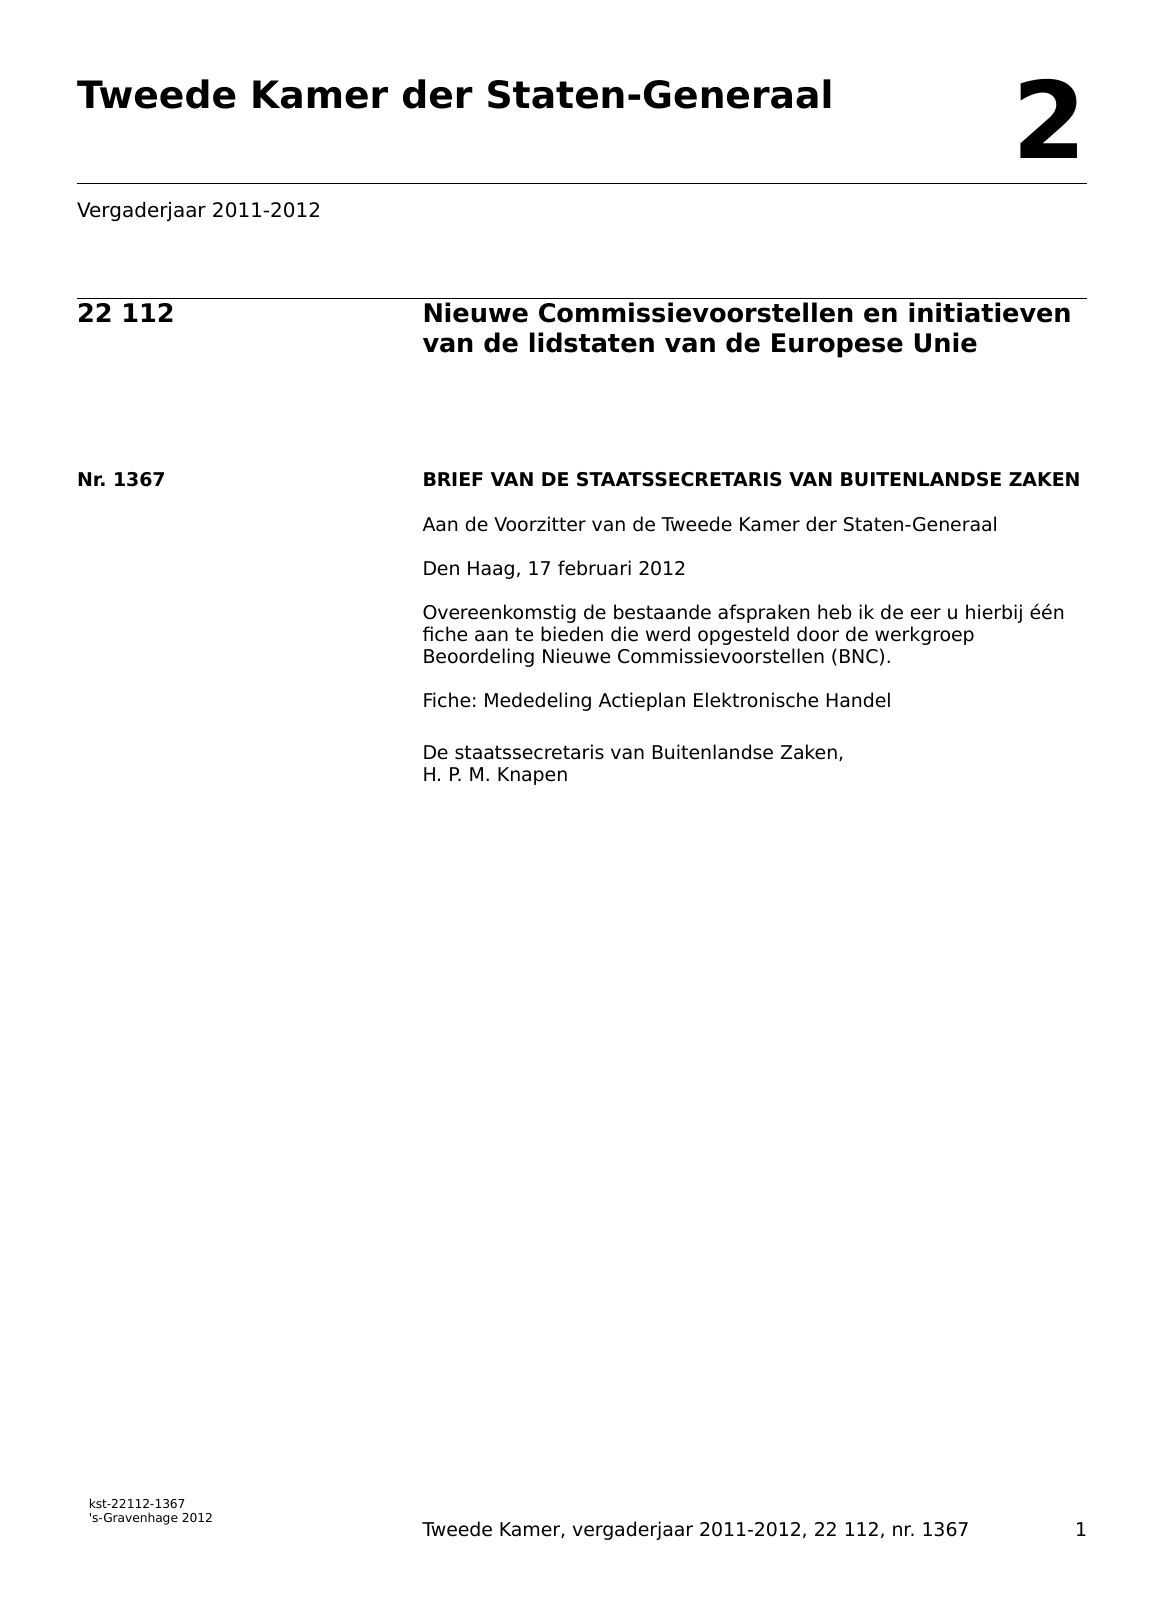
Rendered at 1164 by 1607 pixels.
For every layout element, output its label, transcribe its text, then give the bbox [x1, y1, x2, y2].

subtitle Nr. 1367 BRIEF VAN DE STAATSSECRETARIS VAN BUITENLANDSE ZAKEN [77, 469, 1087, 491]
text kst-22112-1367 [88, 1497, 323, 1511]
subtitle 22 112 Nieuwe Commissievoorstellen en initiatieven van de lidstaten van de Europese Unie [77, 299, 1087, 358]
text Aan de Voorzitter van de Tweede Kamer der Staten-Generaal [422, 513, 1087, 536]
text Fiche: Mededeling Actieplan Elektronische Handel [422, 690, 1087, 712]
table_cell Vergaderjaar 2011-2012 [77, 184, 1087, 298]
text Den Haag, 17 februari 2012 [422, 558, 1087, 580]
text 's-Gravenhage 2012 [88, 1511, 323, 1525]
table_header Tweede Kamer der Staten-Generaal [77, 59, 886, 183]
text De staatssecretaris van Buitenlandse Zaken, H. P. M. Knapen [422, 742, 1087, 786]
table_header 2 [886, 59, 1087, 183]
text Overeenkomstig de bestaande afspraken heb ik de eer u hierbij één fiche aan te bieden die werd opgesteld door de werkgroep Beoordeling Nieuwe Commissievoorstellen (BNC). [422, 602, 1087, 668]
